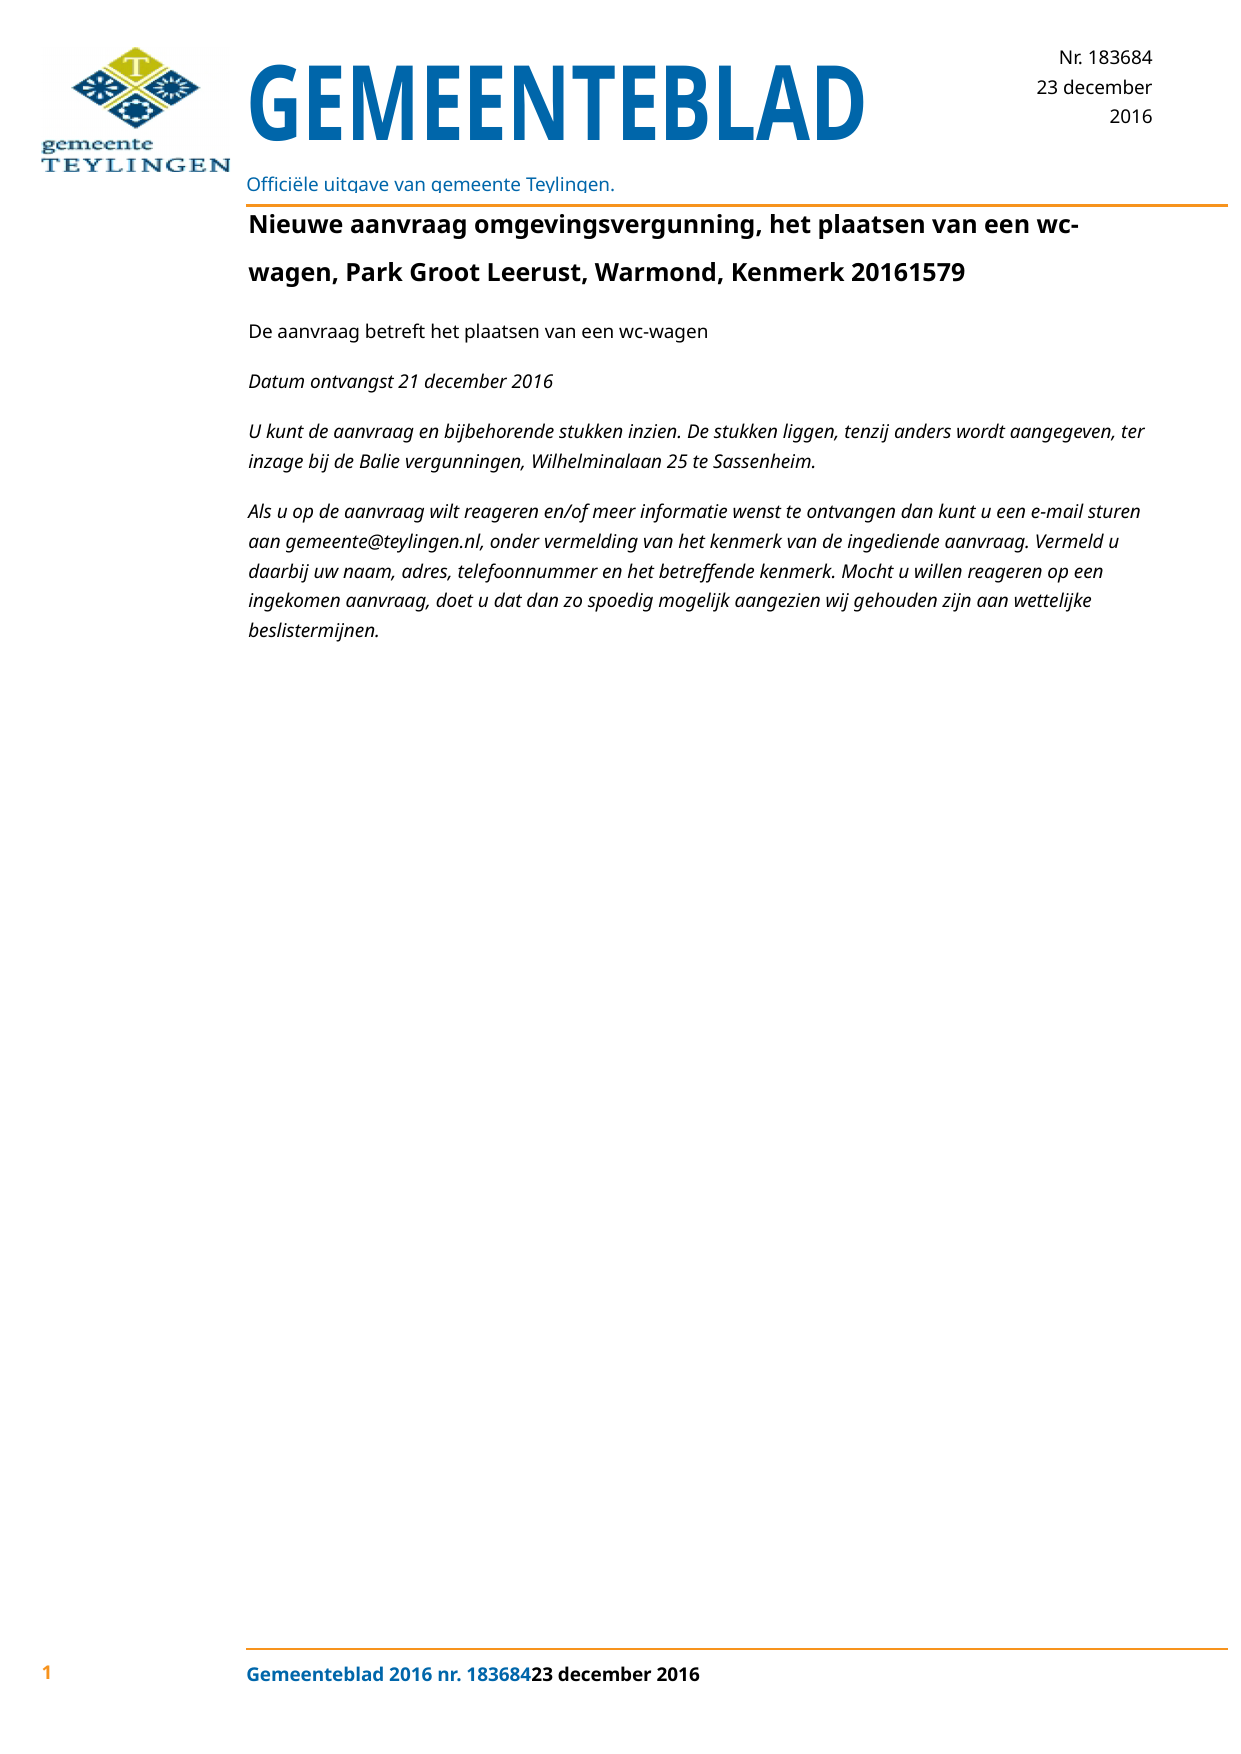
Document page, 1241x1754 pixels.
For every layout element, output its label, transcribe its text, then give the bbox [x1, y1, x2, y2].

text Als u op de aanvraag wilt reageren en/of meer informatie wenst te ontvangen dan kunt u een e-mail sturen aan gemeente@teylingen.nl, onder vermelding van het kenmerk van de ingediende aanvraag. Vermeld u daarbij uw naam, adres, telefoonnummer en het betreffende kenmerk. Mocht u willen reageren op een ingekomen aanvraag, doet u dat dan zo spoedig mogelijk aangezien wij gehouden zijn aan wettelijke beslistermijnen. [248, 499, 1152, 643]
text U kunt de aanvraag en bijbehorende stukken inzien. De stukken liggen, tenzij anders wordt aangegeven, ter inzage bij de Balie vergunningen, Wilhelminalaan 25 te Sassenheim. [248, 419, 1152, 474]
text De aanvraag betreft het plaatsen van een wc-wagen [248, 318, 1152, 344]
text Datum ontvangst 21 december 2016 [248, 368, 1152, 394]
picture [41, 47, 231, 172]
text Nieuwe aanvraag omgevingsvergunning, het plaatsen van een wc-wagen, Park Groot Leerust, Warmond, Kenmerk 20161579 [248, 207, 1152, 288]
